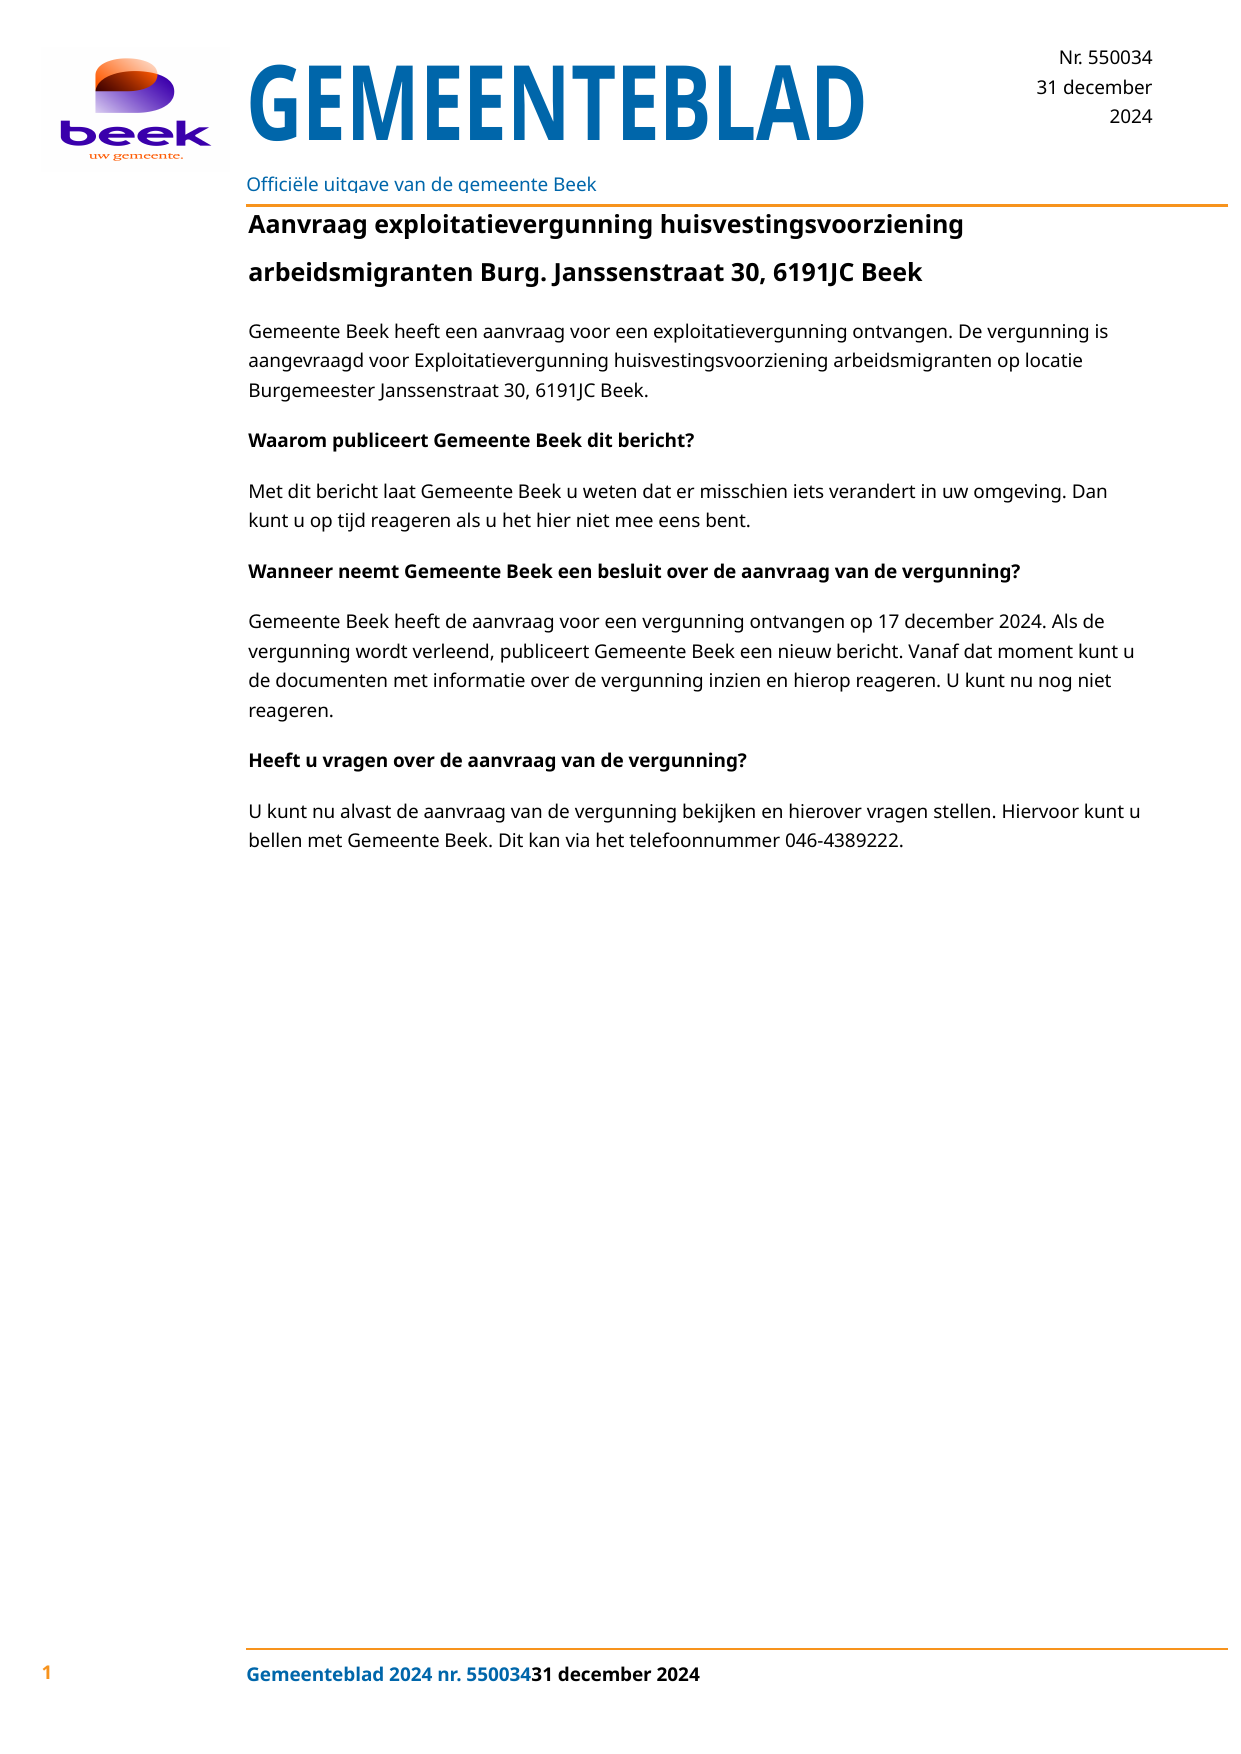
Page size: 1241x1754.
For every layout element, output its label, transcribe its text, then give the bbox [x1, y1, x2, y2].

text Gemeente Beek heeft de aanvraag voor een vergunning ontvangen op 17 december 2024. Als de vergunning wordt verleend, publiceert Gemeente Beek een nieuw bericht. Vanaf dat moment kunt u de documenten met informatie over de vergunning inzien en hierop reageren. U kunt nu nog niet reageren. [248, 608, 1152, 723]
text Aanvraag exploitatievergunning huisvestingsvoorziening arbeidsmigranten Burg. Janssenstraat 30, 6191JC Beek [248, 207, 1152, 288]
picture [41, 47, 231, 172]
text Wanneer neemt Gemeente Beek een besluit over de aanvraag van de vergunning? [248, 558, 1152, 584]
text Heeft u vragen over de aanvraag van de vergunning? [248, 747, 1152, 773]
text Waarom publiceert Gemeente Beek dit bericht? [248, 427, 1152, 453]
text Gemeente Beek heeft een aanvraag voor een exploitatievergunning ontvangen. De vergunning is aangevraagd voor Exploitatievergunning huisvestingsvoorziening arbeidsmigranten op locatie Burgemeester Janssenstraat 30, 6191JC Beek. [248, 318, 1152, 403]
text Met dit bericht laat Gemeente Beek u weten dat er misschien iets verandert in uw omgeving. Dan kunt u op tijd reageren als u het hier niet mee eens bent. [248, 478, 1152, 533]
text U kunt nu alvast de aanvraag van de vergunning bekijken en hierover vragen stellen. Hiervoor kunt u bellen met Gemeente Beek. Dit kan via het telefoonnummer 046-4389222. [248, 798, 1152, 853]
